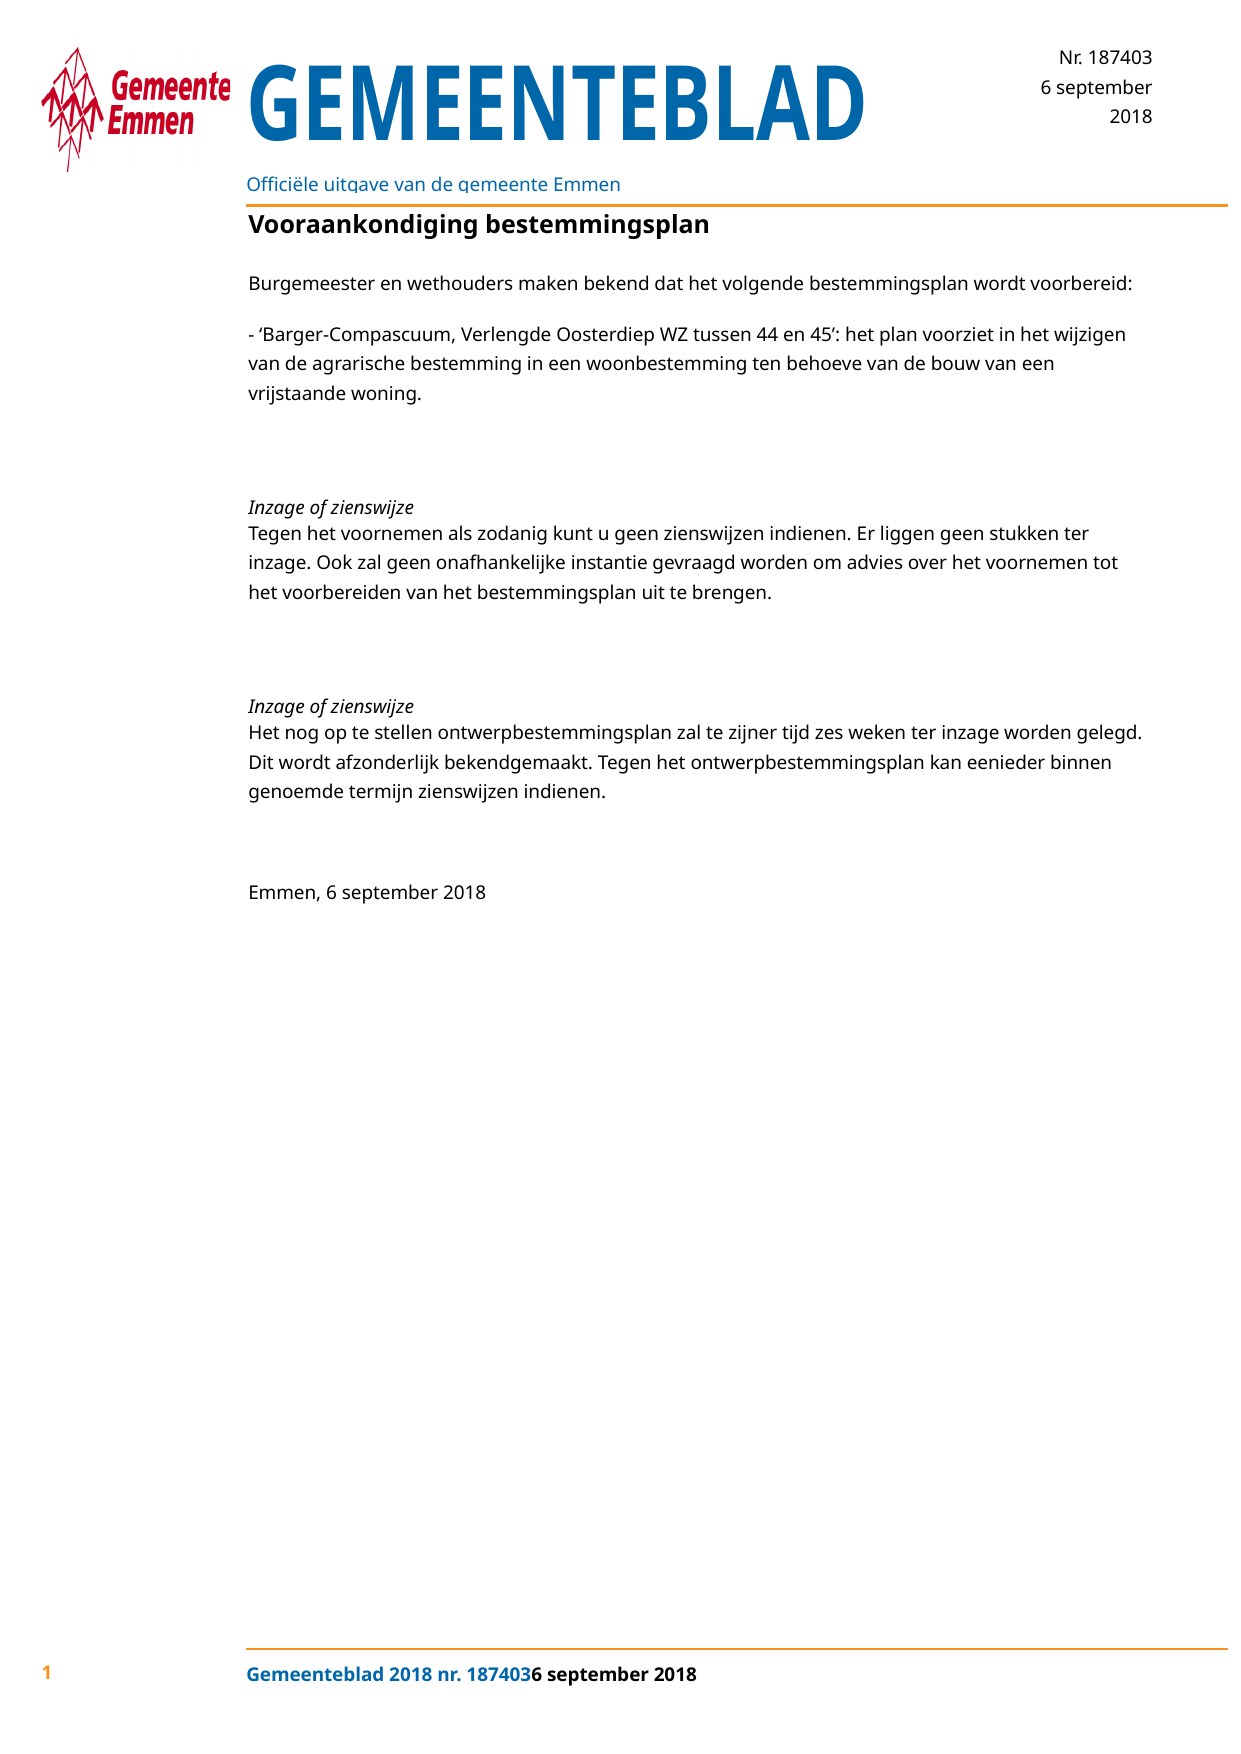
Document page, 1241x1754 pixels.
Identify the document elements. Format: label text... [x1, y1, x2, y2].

text - ‘Barger-Compascuum, Verlengde Oosterdiep WZ tussen 44 en 45’: het plan voorziet in het wijzigen van de agrarische bestemming in een woonbestemming ten behoeve van de bouw van een vrijstaande woning. [248, 321, 1152, 406]
text Vooraankondiging bestemmingsplan [248, 207, 1152, 241]
text Tegen het voornemen als zodanig kunt u geen zienswijzen indienen. Er liggen geen stukken ter inzage. Ook zal geen onafhankelijke instantie gevraagd worden om advies over het voornemen tot het voorbereiden van het bestemmingsplan uit te brengen. [248, 520, 1152, 605]
text Inzage of zienswijze [248, 693, 1152, 719]
text Emmen, 6 september 2018 [248, 879, 1152, 905]
text Burgemeester en wethouders maken bekend dat het volgende bestemmingsplan wordt voorbereid: [248, 270, 1152, 296]
picture [41, 47, 231, 172]
text Het nog op te stellen ontwerpbestemmingsplan zal te zijner tijd zes weken ter inzage worden gelegd. Dit wordt afzonderlijk bekendgemaakt. Tegen het ontwerpbestemmingsplan kan eenieder binnen genoemde termijn zienswijzen indienen. [248, 719, 1152, 804]
text Inzage of zienswijze [248, 494, 1152, 520]
